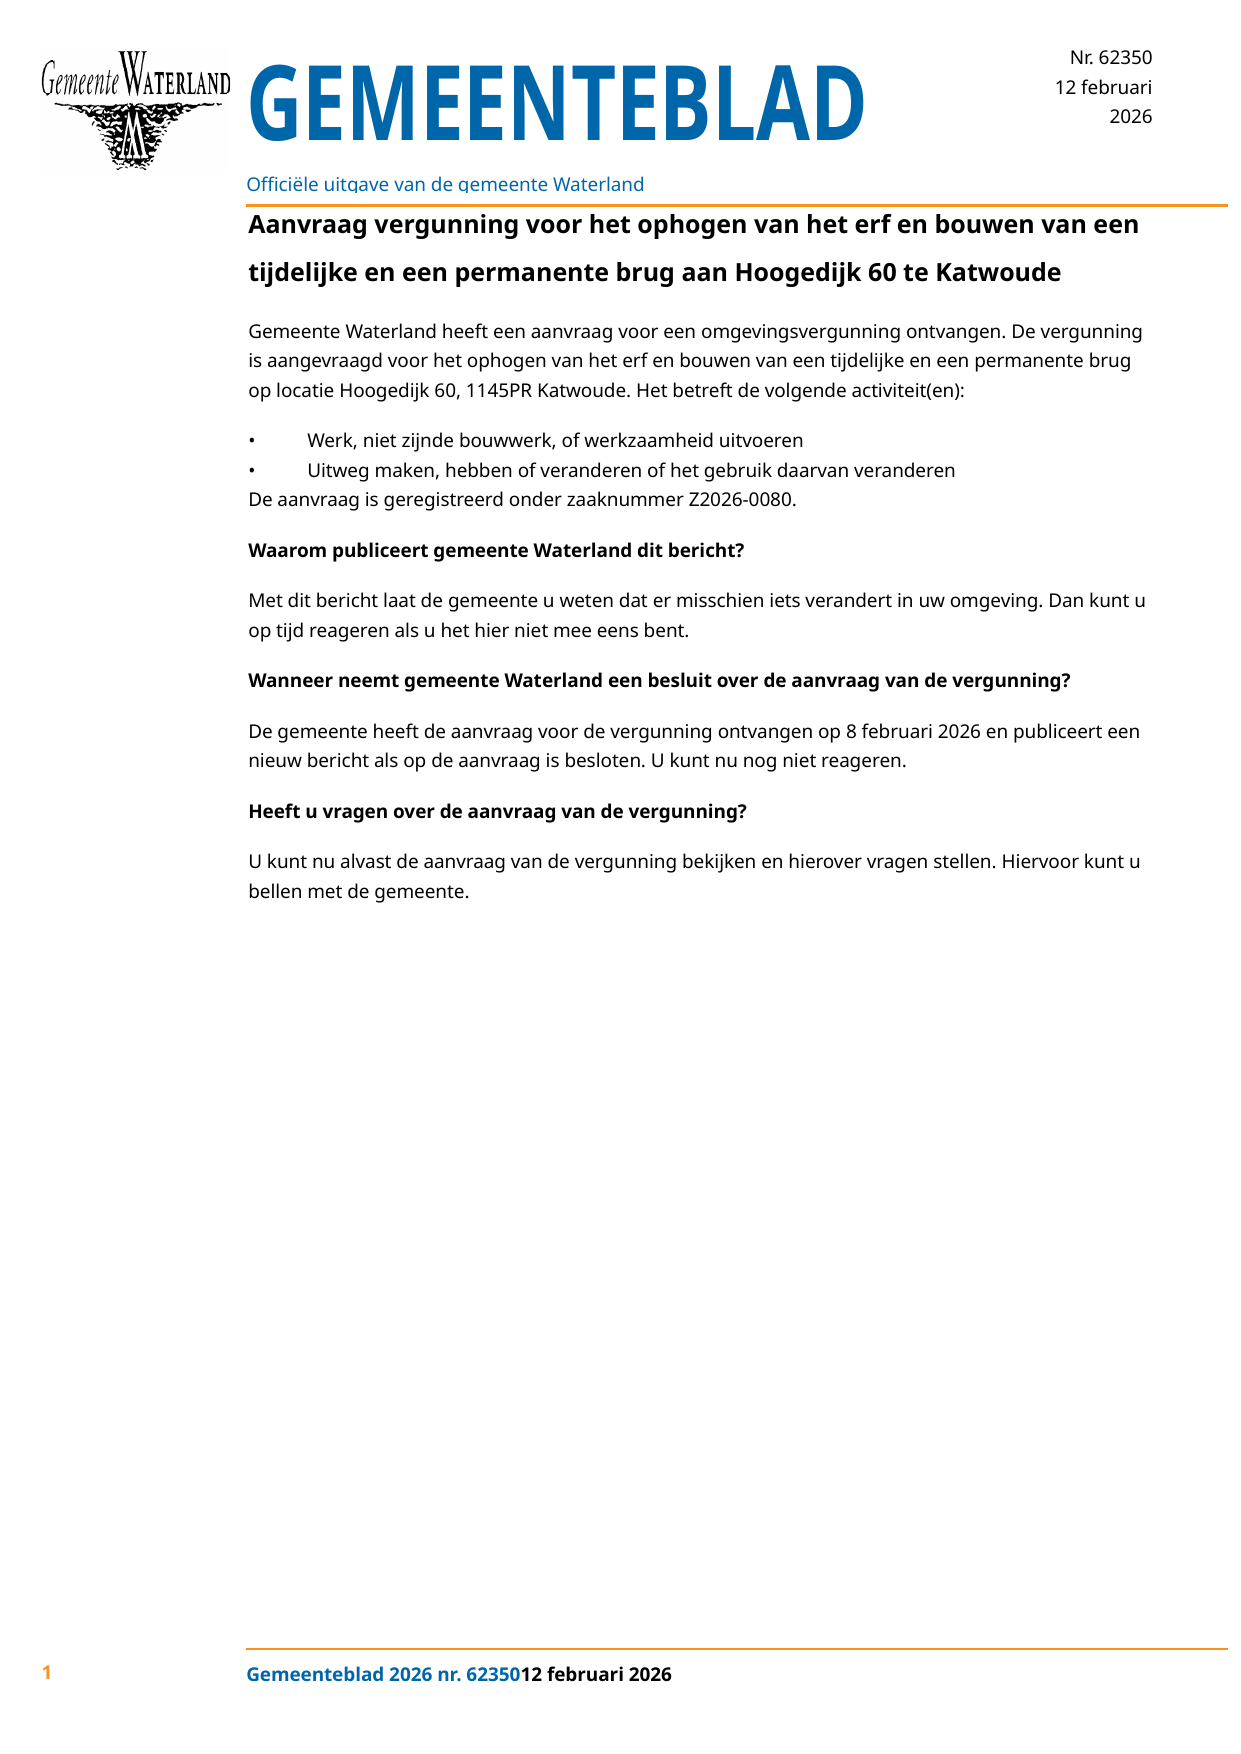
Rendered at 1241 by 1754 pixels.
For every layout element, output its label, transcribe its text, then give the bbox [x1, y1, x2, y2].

text U kunt nu alvast de aanvraag van de vergunning bekijken en hierover vragen stellen. Hiervoor kunt u bellen met de gemeente. [248, 848, 1152, 904]
list Werk, niet zijnde bouwwerk, of werkzaamheid uitvoeren [248, 427, 1152, 453]
text Gemeente Waterland heeft een aanvraag voor een omgevingsvergunning ontvangen. De vergunning is aangevraagd voor het ophogen van het erf en bouwen van een tijdelijke en een permanente brug op locatie Hoogedijk 60, 1145PR Katwoude. Het betreft de volgende activiteit(en): [248, 318, 1152, 403]
text Met dit bericht laat de gemeente u weten dat er misschien iets verandert in uw omgeving. Dan kunt u op tijd reageren als u het hier niet mee eens bent. [248, 587, 1152, 643]
picture [41, 47, 231, 172]
text Aanvraag vergunning voor het ophogen van het erf en bouwen van een tijdelijke en een permanente brug aan Hoogedijk 60 te Katwoude [248, 207, 1152, 288]
text Waarom publiceert gemeente Waterland dit bericht? [248, 537, 1152, 563]
list Uitweg maken, hebben of veranderen of het gebruik daarvan veranderen [248, 457, 1152, 483]
text De gemeente heeft de aanvraag voor de vergunning ontvangen op 8 februari 2026 en publiceert een nieuw bericht als op de aanvraag is besloten. U kunt nu nog niet reageren. [248, 718, 1152, 773]
text De aanvraag is geregistreerd onder zaaknummer Z2026-0080. [248, 487, 1152, 512]
text Wanneer neemt gemeente Waterland een besluit over de aanvraag van de vergunning? [248, 667, 1152, 693]
text Heeft u vragen over de aanvraag van de vergunning? [248, 798, 1152, 824]
